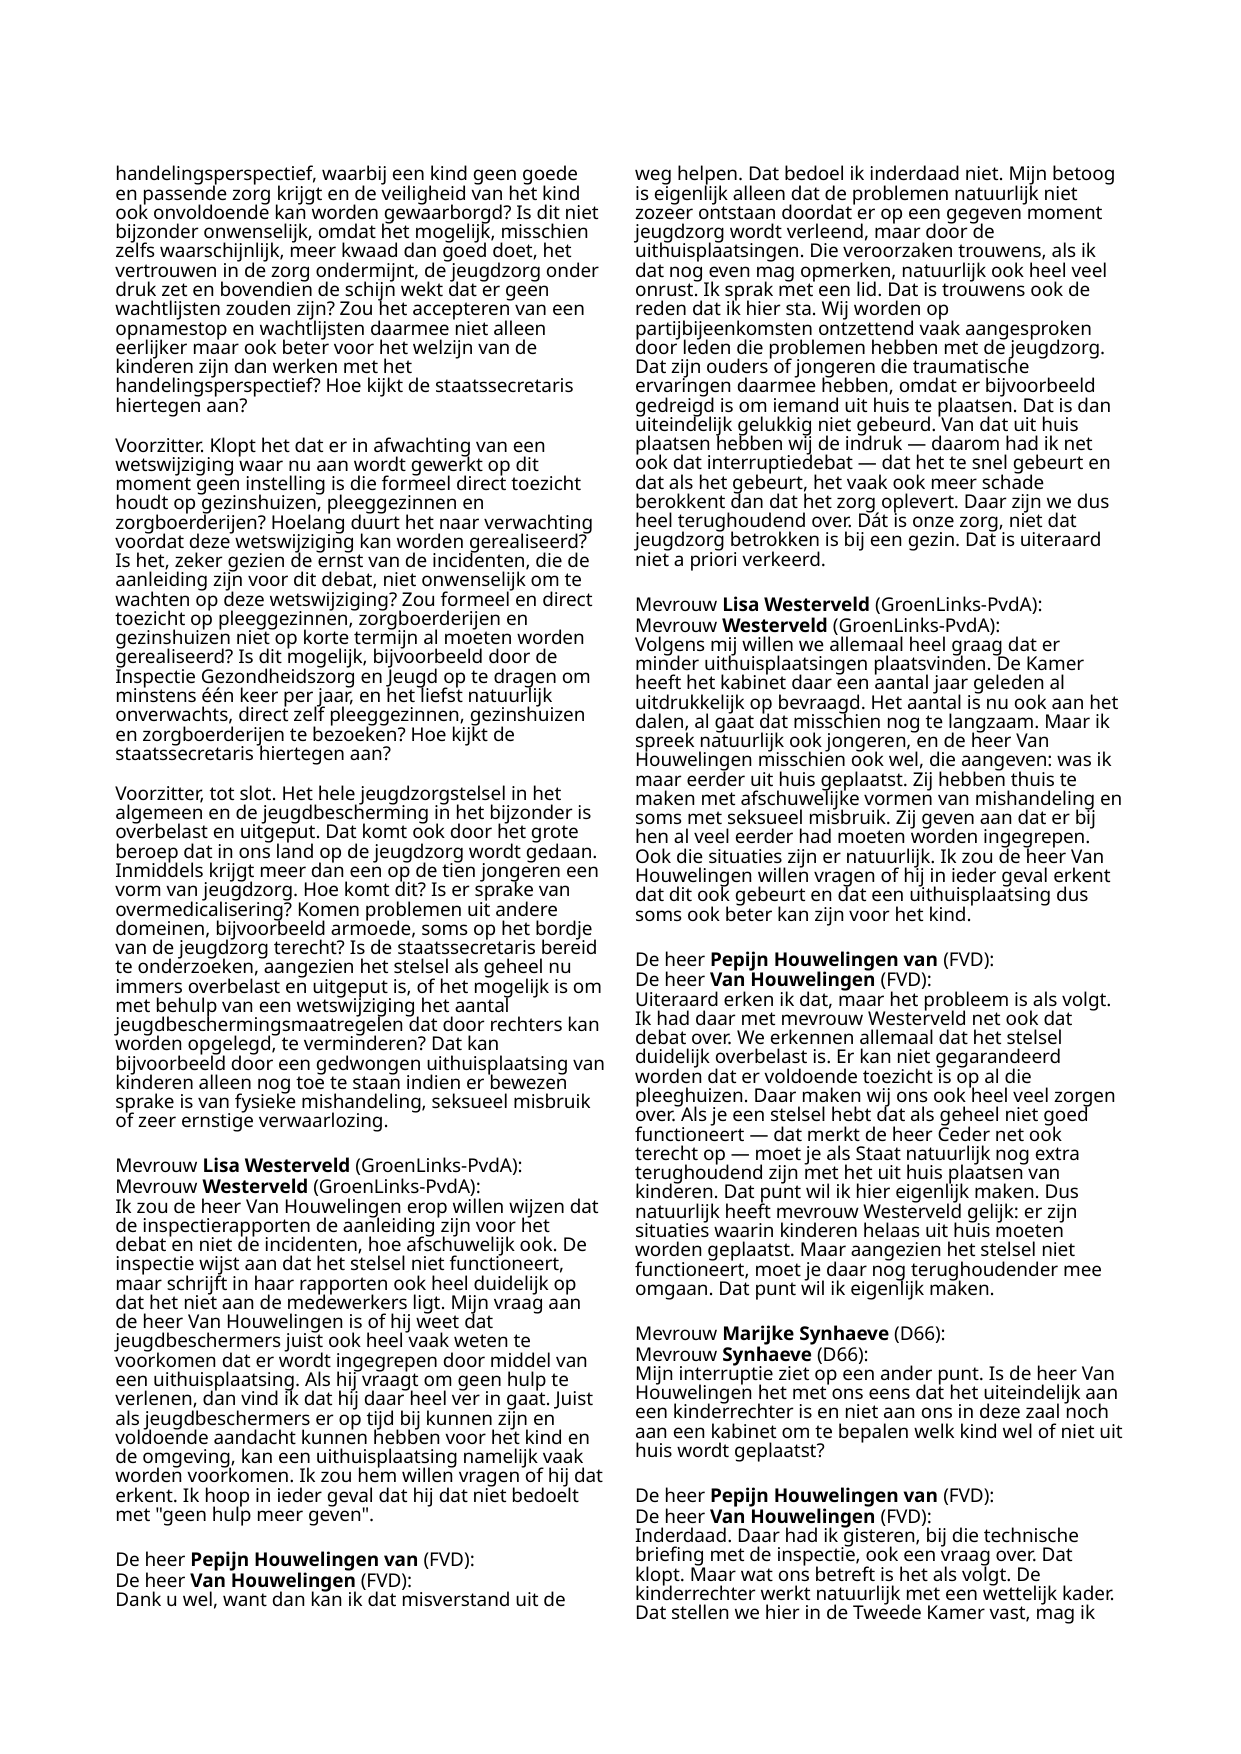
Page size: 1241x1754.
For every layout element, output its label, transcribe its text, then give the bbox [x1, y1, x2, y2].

text Mevrouw Lisa Westerveld (GroenLinks-PvdA): [635, 591, 1125, 617]
text Mevrouw Marijke Synhaeve (D66): [635, 1320, 1125, 1346]
text Mevrouw Westerveld (GroenLinks-PvdA): [115, 1178, 605, 1198]
text Mijn interruptie ziet op een ander punt. Is de heer Van Houwelingen het met ons eens dat het uiteindelijk aan een kinderrechter is en niet aan ons in deze zaal noch aan een kabinet om te bepalen welk kind wel of niet uit huis wordt geplaatst? [635, 1365, 1125, 1461]
text Voorzitter, tot slot. Het hele jeugdzorgstelsel in het algemeen en de jeugdbescherming in het bijzonder is overbelast en uitgeput. Dat komt ook door het grote beroep dat in ons land op de jeugdzorg wordt gedaan. Inmiddels krijgt meer dan een op de tien jongeren een vorm van jeugdzorg. Hoe komt dit? Is er sprake van overmedicalisering? Komen problemen uit andere domeinen, bijvoorbeeld armoede, soms op het bordje van de jeugdzorg terecht? Is de staatssecretaris bereid te onderzoeken, aangezien het stelsel als geheel nu immers overbelast en uitgeput is, of het mogelijk is om met behulp van een wetswijziging het aantal jeugdbeschermingsmaatregelen dat door rechters kan worden opgelegd, te verminderen? Dat kan bijvoorbeeld door een gedwongen uithuisplaatsing van kinderen alleen nog toe te staan indien er bewezen sprake is van fysieke mishandeling, seksueel misbruik of zeer ernstige verwaarlozing. [115, 785, 605, 1132]
text handelingsperspectief, waarbij een kind geen goede en passende zorg krijgt en de veiligheid van het kind ook onvoldoende kan worden gewaarborgd? Is dit niet bijzonder onwenselijk, omdat het mogelijk, misschien zelfs waarschijnlijk, meer kwaad dan goed doet, het vertrouwen in de zorg ondermijnt, de jeugdzorg onder druk zet en bovendien de schijn wekt dat er geen wachtlijsten zouden zijn? Zou het accepteren van een opnamestop en wachtlijsten daarmee niet alleen eerlijker maar ook beter voor het welzijn van de kinderen zijn dan werken met het handelingsperspectief? Hoe kijkt de staatssecretaris hiertegen aan? [115, 165, 605, 416]
text Dank u wel, want dan kan ik dat misverstand uit de [115, 1591, 605, 1610]
text De heer Van Houwelingen (FVD): [115, 1572, 605, 1591]
text De heer Van Houwelingen (FVD): [635, 971, 1125, 991]
text De heer Van Houwelingen (FVD): [635, 1508, 1125, 1527]
text Ik zou de heer Van Houwelingen erop willen wijzen dat de inspectierapporten de aanleiding zijn voor het debat en niet de incidenten, hoe afschuwelijk ook. De inspectie wijst aan dat het stelsel niet functioneert, maar schrijft in haar rapporten ook heel duidelijk op dat het niet aan de medewerkers ligt. Mijn vraag aan de heer Van Houwelingen is of hij weet dat jeugdbeschermers juist ook heel vaak weten te voorkomen dat er wordt ingegrepen door middel van een uithuisplaatsing. Als hij vraagt om geen hulp te verlenen, dan vind ik dat hij daar heel ver in gaat. Juist als jeugdbeschermers er op tijd bij kunnen zijn en voldoende aandacht kunnen hebben voor het kind en de omgeving, kan een uithuisplaatsing namelijk vaak worden voorkomen. Ik zou hem willen vragen of hij dat erkent. Ik hoop in ieder geval dat hij dat niet bedoelt met "geen hulp meer geven". [115, 1198, 605, 1525]
text weg helpen. Dat bedoel ik inderdaad niet. Mijn betoog is eigenlijk alleen dat de problemen natuurlijk niet zozeer ontstaan doordat er op een gegeven moment jeugdzorg wordt verleend, maar door de uithuisplaatsingen. Die veroorzaken trouwens, als ik dat nog even mag opmerken, natuurlijk ook heel veel onrust. Ik sprak met een lid. Dat is trouwens ook de reden dat ik hier sta. Wij worden op partijbijeenkomsten ontzettend vaak aangesproken door leden die problemen hebben met de jeugdzorg. Dat zijn ouders of jongeren die traumatische ervaringen daarmee hebben, omdat er bijvoorbeeld gedreigd is om iemand uit huis te plaatsen. Dat is dan uiteindelijk gelukkig niet gebeurd. Van dat uit huis plaatsen hebben wij de indruk — daarom had ik net ook dat interruptiedebat — dat het te snel gebeurt en dat als het gebeurt, het vaak ook meer schade berokkent dan dat het zorg oplevert. Daar zijn we dus heel terughoudend over. Dát is onze zorg, niet dat jeugdzorg betrokken is bij een gezin. Dat is uiteraard niet a priori verkeerd. [635, 165, 1125, 570]
text Mevrouw Westerveld (GroenLinks-PvdA): [635, 617, 1125, 636]
text De heer Pepijn Houwelingen van (FVD): [115, 1546, 605, 1572]
text De heer Pepijn Houwelingen van (FVD): [635, 946, 1125, 971]
text Mevrouw Lisa Westerveld (GroenLinks-PvdA): [115, 1153, 605, 1178]
text De heer Pepijn Houwelingen van (FVD): [635, 1482, 1125, 1508]
text Mevrouw Synhaeve (D66): [635, 1346, 1125, 1365]
text Uiteraard erken ik dat, maar het probleem is als volgt. Ik had daar met mevrouw Westerveld net ook dat debat over. We erkennen allemaal dat het stelsel duidelijk overbelast is. Er kan niet gegarandeerd worden dat er voldoende toezicht is op al die pleeghuizen. Daar maken wij ons ook heel veel zorgen over. Als je een stelsel hebt dat als geheel niet goed functioneert — dat merkt de heer Ceder net ook terecht op — moet je als Staat natuurlijk nog extra terughoudend zijn met het uit huis plaatsen van kinderen. Dat punt wil ik hier eigenlijk maken. Dus natuurlijk heeft mevrouw Westerveld gelijk: er zijn situaties waarin kinderen helaas uit huis moeten worden geplaatst. Maar aangezien het stelsel niet functioneert, moet je daar nog terughoudender mee omgaan. Dat punt wil ik eigenlijk maken. [635, 991, 1125, 1299]
text Volgens mij willen we allemaal heel graag dat er minder uithuisplaatsingen plaatsvinden. De Kamer heeft het kabinet daar een aantal jaar geleden al uitdrukkelijk op bevraagd. Het aantal is nu ook aan het dalen, al gaat dat misschien nog te langzaam. Maar ik spreek natuurlijk ook jongeren, en de heer Van Houwelingen misschien ook wel, die aangeven: was ik maar eerder uit huis geplaatst. Zij hebben thuis te maken met afschuwelijke vormen van mishandeling en soms met seksueel misbruik. Zij geven aan dat er bij hen al veel eerder had moeten worden ingegrepen. Ook die situaties zijn er natuurlijk. Ik zou de heer Van Houwelingen willen vragen of hij in ieder geval erkent dat dit ook gebeurt en dat een uithuisplaatsing dus soms ook beter kan zijn voor het kind. [635, 636, 1125, 925]
text Voorzitter. Klopt het dat er in afwachting van een wetswijziging waar nu aan wordt gewerkt op dit moment geen instelling is die formeel direct toezicht houdt op gezinshuizen, pleeggezinnen en zorgboerderijen? Hoelang duurt het naar verwachting voordat deze wetswijziging kan worden gerealiseerd? Is het, zeker gezien de ernst van de incidenten, die de aanleiding zijn voor dit debat, niet onwenselijk om te wachten op deze wetswijziging? Zou formeel en direct toezicht op pleeggezinnen, zorgboerderijen en gezinshuizen niet op korte termijn al moeten worden gerealiseerd? Is dit mogelijk, bijvoorbeeld door de Inspectie Gezondheidszorg en Jeugd op te dragen om minstens één keer per jaar, en het liefst natuurlijk onverwachts, direct zelf pleeggezinnen, gezinshuizen en zorgboerderijen te bezoeken? Hoe kijkt de staatssecretaris hiertegen aan? [115, 437, 605, 764]
text Inderdaad. Daar had ik gisteren, bij die technische briefing met de inspectie, ook een vraag over. Dat klopt. Maar wat ons betreft is het als volgt. De kinderrechter werkt natuurlijk met een wettelijk kader. Dat stellen we hier in de Tweede Kamer vast, mag ik [635, 1527, 1125, 1623]
